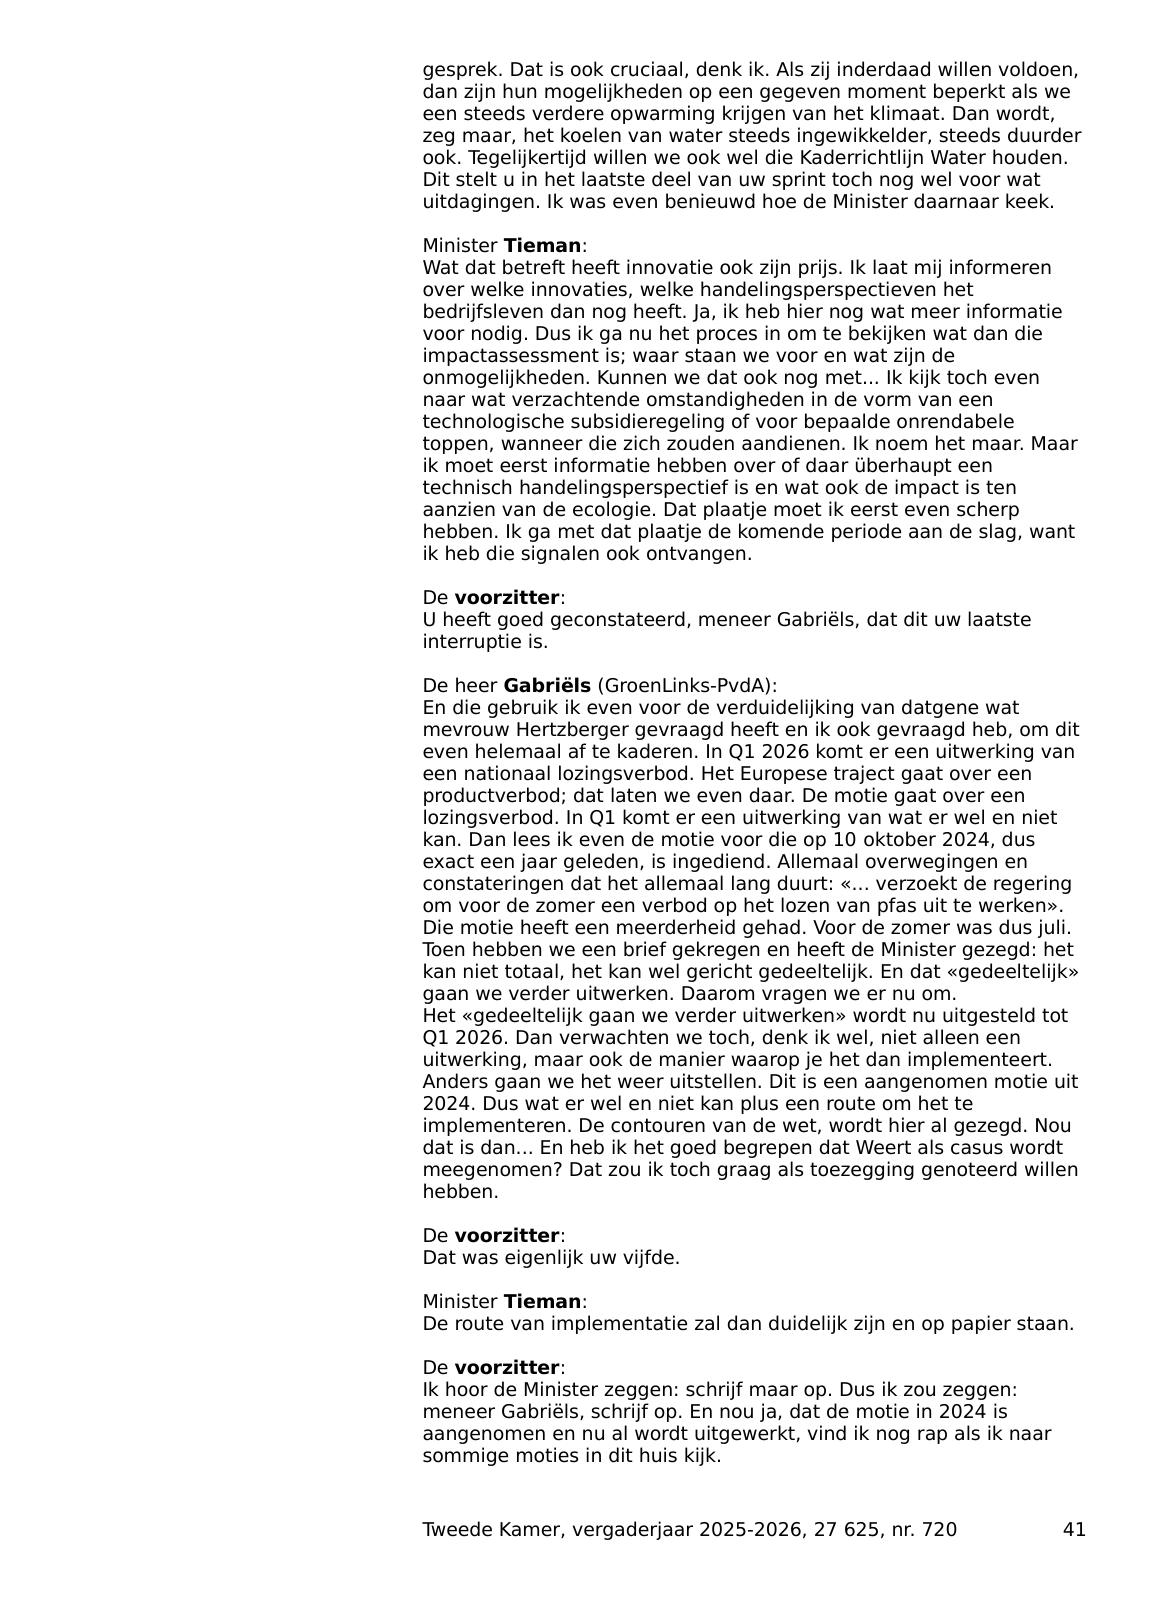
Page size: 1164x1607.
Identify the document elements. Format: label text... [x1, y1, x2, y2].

text Ik hoor de Minister zeggen: schrijf maar op. Dus ik zou zeggen: meneer Gabriëls, schrijf op. En nou ja, dat de motie in 2024 is aangenomen en nu al wordt uitgewerkt, vind ik nog rap als ik naar sommige moties in dit huis kijk. [422, 1379, 1087, 1467]
text De voorzitter: [422, 1225, 1087, 1247]
text gesprek. Dat is ook cruciaal, denk ik. Als zij inderdaad willen voldoen, dan zijn hun mogelijkheden op een gegeven moment beperkt als we een steeds verdere opwarming krijgen van het klimaat. Dan wordt, zeg maar, het koelen van water steeds ingewikkelder, steeds duurder ook. Tegelijkertijd willen we ook wel die Kaderrichtlijn Water houden. Dit stelt u in het laatste deel van uw sprint toch nog wel voor wat uitdagingen. Ik was even benieuwd hoe de Minister daarnaar keek. [422, 59, 1087, 213]
text U heeft goed geconstateerd, meneer Gabriëls, dat dit uw laatste interruptie is. [422, 609, 1087, 653]
text Dat was eigenlijk uw vijfde. [422, 1247, 1087, 1269]
text Het «gedeeltelijk gaan we verder uitwerken» wordt nu uitgesteld tot Q1 2026. Dan verwachten we toch, denk ik wel, niet alleen een uitwerking, maar ook de manier waarop je het dan implementeert. Anders gaan we het weer uitstellen. Dit is een aangenomen motie uit 2024. Dus wat er wel en niet kan plus een route om het te implementeren. De contouren van de wet, wordt hier al gezegd. Nou dat is dan... En heb ik het goed begrepen dat Weert als casus wordt meegenomen? Dat zou ik toch graag als toezegging genoteerd willen hebben. [422, 1005, 1087, 1203]
text Minister Tieman: [422, 1291, 1087, 1313]
text Wat dat betreft heeft innovatie ook zijn prijs. Ik laat mij informeren over welke innovaties, welke handelingsperspectieven het bedrijfsleven dan nog heeft. Ja, ik heb hier nog wat meer informatie voor nodig. Dus ik ga nu het proces in om te bekijken wat dan die impactassessment is; waar staan we voor en wat zijn de onmogelijkheden. Kunnen we dat ook nog met... Ik kijk toch even naar wat verzachtende omstandigheden in de vorm van een technologische subsidieregeling of voor bepaalde onrendabele toppen, wanneer die zich zouden aandienen. Ik noem het maar. Maar ik moet eerst informatie hebben over of daar überhaupt een technisch handelingsperspectief is en wat ook de impact is ten aanzien van de ecologie. Dat plaatje moet ik eerst even scherp hebben. Ik ga met dat plaatje de komende periode aan de slag, want ik heb die signalen ook ontvangen. [422, 257, 1087, 565]
text En die gebruik ik even voor de verduidelijking van datgene wat mevrouw Hertzberger gevraagd heeft en ik ook gevraagd heb, om dit even helemaal af te kaderen. In Q1 2026 komt er een uitwerking van een nationaal lozingsverbod. Het Europese traject gaat over een productverbod; dat laten we even daar. De motie gaat over een lozingsverbod. In Q1 komt er een uitwerking van wat er wel en niet kan. Dan lees ik even de motie voor die op 10 oktober 2024, dus exact een jaar geleden, is ingediend. Allemaal overwegingen en constateringen dat het allemaal lang duurt: «... verzoekt de regering om voor de zomer een verbod op het lozen van pfas uit te werken». Die motie heeft een meerderheid gehad. Voor de zomer was dus juli. Toen hebben we een brief gekregen en heeft de Minister gezegd: het kan niet totaal, het kan wel gericht gedeeltelijk. En dat «gedeeltelijk» gaan we verder uitwerken. Daarom vragen we er nu om. [422, 697, 1087, 1005]
text De voorzitter: [422, 587, 1087, 609]
text Minister Tieman: [422, 235, 1087, 257]
text De route van implementatie zal dan duidelijk zijn en op papier staan. [422, 1313, 1087, 1335]
text De heer Gabriëls (GroenLinks-PvdA): [422, 675, 1087, 697]
text De voorzitter: [422, 1357, 1087, 1379]
